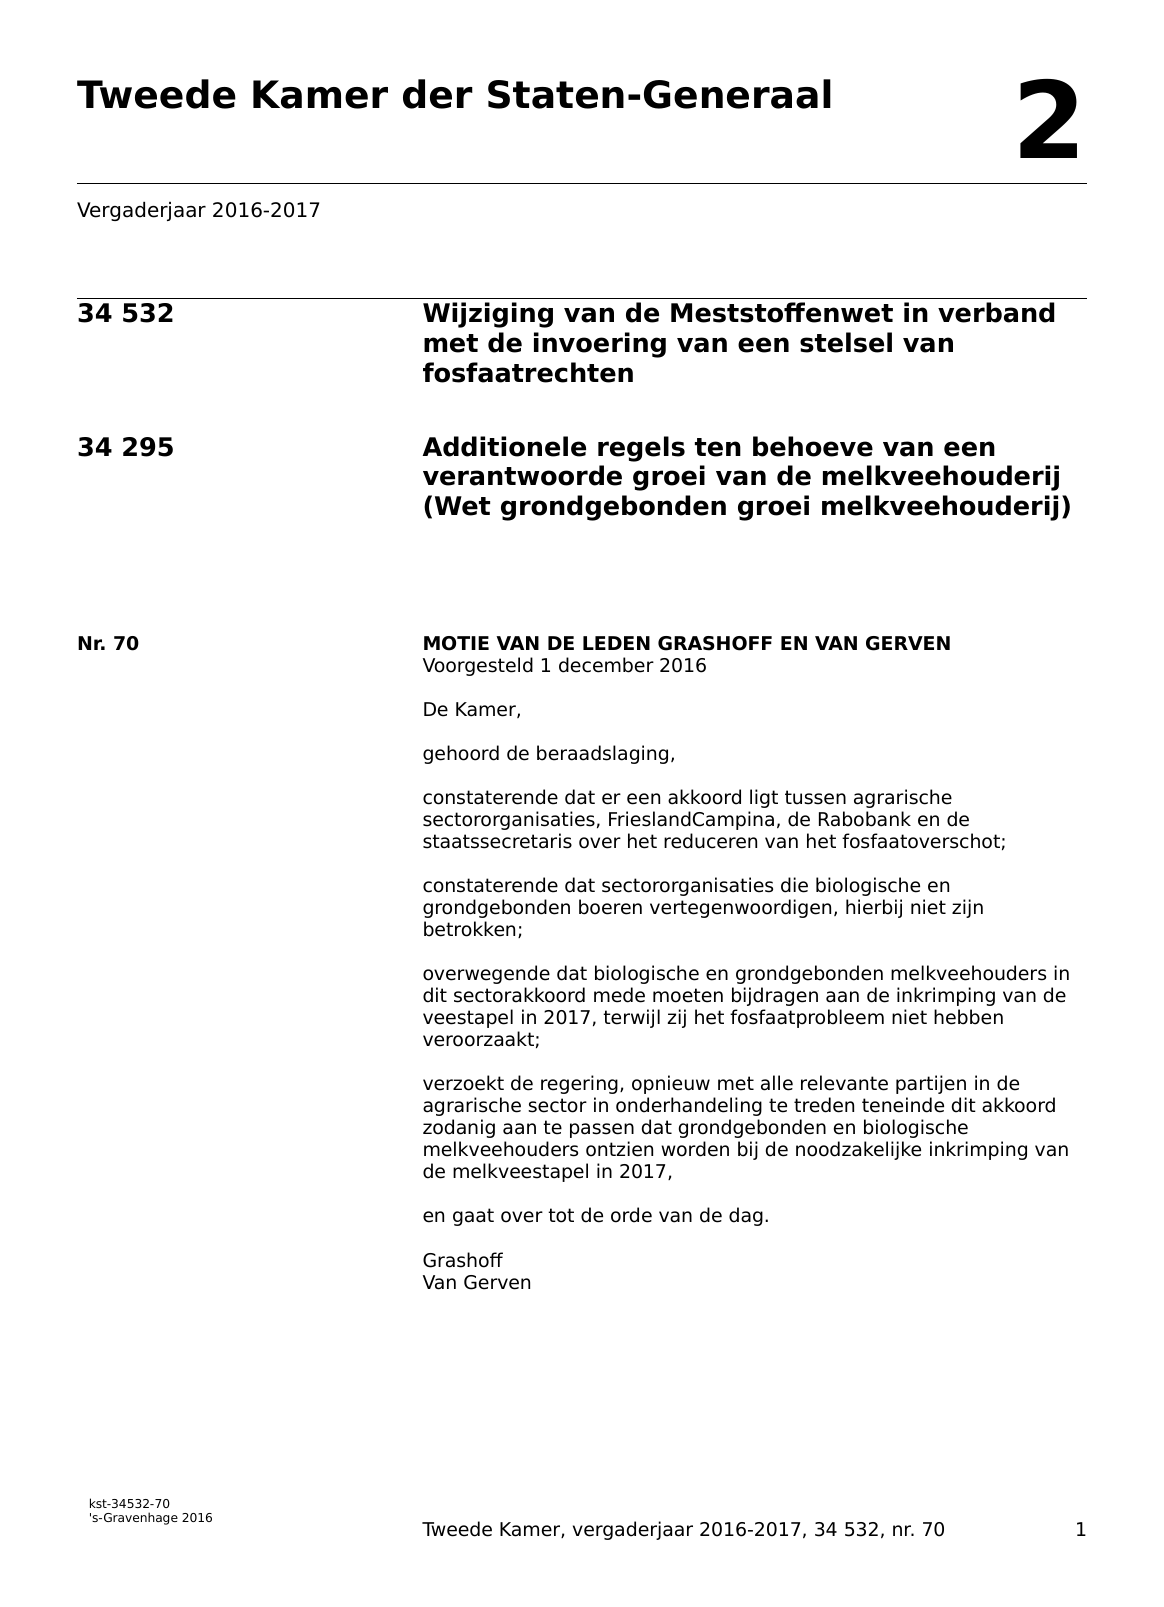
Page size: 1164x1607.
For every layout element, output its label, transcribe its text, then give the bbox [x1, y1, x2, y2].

text Voorgesteld 1 december 2016 [422, 654, 1087, 676]
text overwegende dat biologische en grondgebonden melkveehouders in dit sectorakkoord mede moeten bijdragen aan de inkrimping van de veestapel in 2017, terwijl zij het fosfaatprobleem niet hebben veroorzaakt; [422, 963, 1087, 1051]
text verzoekt de regering, opnieuw met alle relevante partijen in de agrarische sector in onderhandeling te treden teneinde dit akkoord zodanig aan te passen dat grondgebonden en biologische melkveehouders ontzien worden bij de noodzakelijke inkrimping van de melkveestapel in 2017, [422, 1073, 1087, 1183]
text De Kamer, [422, 699, 1087, 721]
table_header 2 [886, 59, 1087, 183]
text constaterende dat er een akkoord ligt tussen agrarische sectororganisaties, FrieslandCampina, de Rabobank en de staatssecretaris over het reduceren van het fosfaatoverschot; [422, 787, 1087, 853]
text 's-Gravenhage 2016 [88, 1511, 323, 1525]
text Grashoff [422, 1249, 1087, 1272]
text gehoord de beraadslaging, [422, 743, 1087, 765]
subtitle 34 295 Additionele regels ten behoeve van een verantwoorde groei van de melkveehouderij (Wet grondgebonden groei melkveehouderij) [77, 432, 1087, 521]
table_cell Vergaderjaar 2016-2017 [77, 184, 1087, 298]
text constaterende dat sectororganisaties die biologische en grondgebonden boeren vertegenwoordigen, hierbij niet zijn betrokken; [422, 875, 1087, 941]
text Van Gerven [422, 1272, 1087, 1293]
table_header Tweede Kamer der Staten-Generaal [77, 59, 886, 183]
text kst-34532-70 [88, 1497, 323, 1511]
subtitle Nr. 70 MOTIE VAN DE LEDEN GRASHOFF EN VAN GERVEN [77, 632, 1087, 654]
subtitle 34 532 Wijziging van de Meststoffenwet in verband met de invoering van een stelsel van fosfaatrechten [77, 299, 1087, 388]
text en gaat over tot de orde van de dag. [422, 1205, 1087, 1227]
